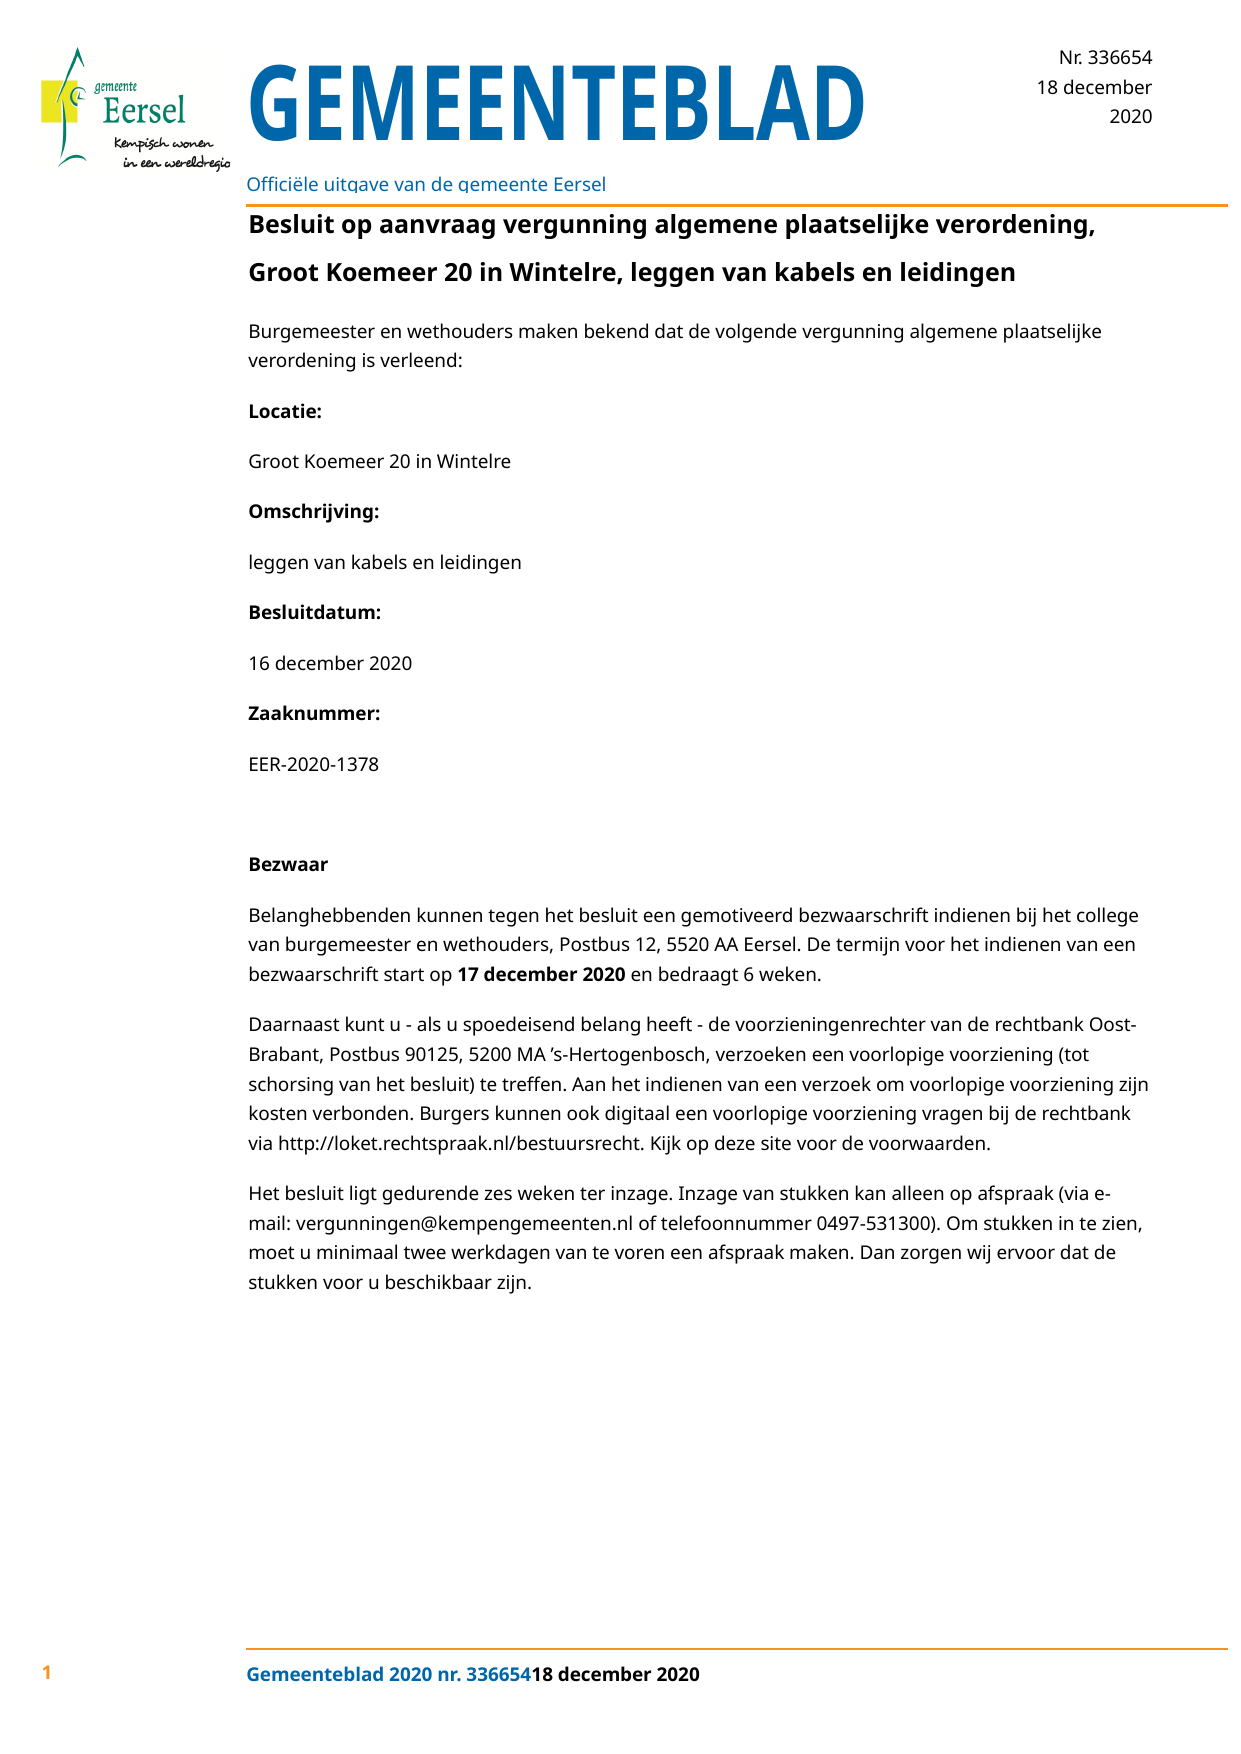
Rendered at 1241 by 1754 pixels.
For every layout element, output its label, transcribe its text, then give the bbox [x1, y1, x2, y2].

text Zaaknummer: [248, 700, 1152, 726]
text leggen van kabels en leidingen [248, 549, 1152, 575]
text Locatie: [248, 398, 1152, 424]
picture [41, 47, 231, 172]
text Het besluit ligt gedurende zes weken ter inzage. Inzage van stukken kan alleen op afspraak (via e-mail: vergunningen@kempengemeenten.nl of telefoonnummer 0497-531300). Om stukken in te zien, moet u minimaal twee werkdagen van te voren een afspraak maken. Dan zorgen wij ervoor dat de stukken voor u beschikbaar zijn. [248, 1180, 1152, 1295]
text EER-2020-1378 [248, 751, 1152, 777]
text Besluit op aanvraag vergunning algemene plaatselijke verordening, Groot Koemeer 20 in Wintelre, leggen van kabels en leidingen [248, 207, 1152, 288]
text Omschrijving: [248, 499, 1152, 524]
text Bezwaar [248, 852, 1152, 877]
text Groot Koemeer 20 in Wintelre [248, 448, 1152, 474]
text Belanghebbenden kunnen tegen het besluit een gemotiveerd bezwaarschrift indienen bij het college van burgemeester en wethouders, Postbus 12, 5520 AA Eersel. De termijn voor het indienen van een bezwaarschrift start op 17 december 2020 en bedraagt 6 weken. [248, 902, 1152, 987]
text 16 december 2020 [248, 650, 1152, 676]
text Daarnaast kunt u - als u spoedeisend belang heeft - de voorzieningenrechter van de rechtbank Oost-Brabant, Postbus 90125, 5200 MA ’s-Hertogenbosch, verzoeken een voorlopige voorziening (tot schorsing van het besluit) te treffen. Aan het indienen van een verzoek om voorlopige voorziening zijn kosten verbonden. Burgers kunnen ook digitaal een voorlopige voorziening vragen bij de rechtbank via http://loket.rechtspraak.nl/bestuursrecht. Kijk op deze site voor de voorwaarden. [248, 1012, 1152, 1156]
text Besluitdatum: [248, 599, 1152, 625]
text Burgemeester en wethouders maken bekend dat de volgende vergunning algemene plaatselijke verordening is verleend: [248, 318, 1152, 373]
